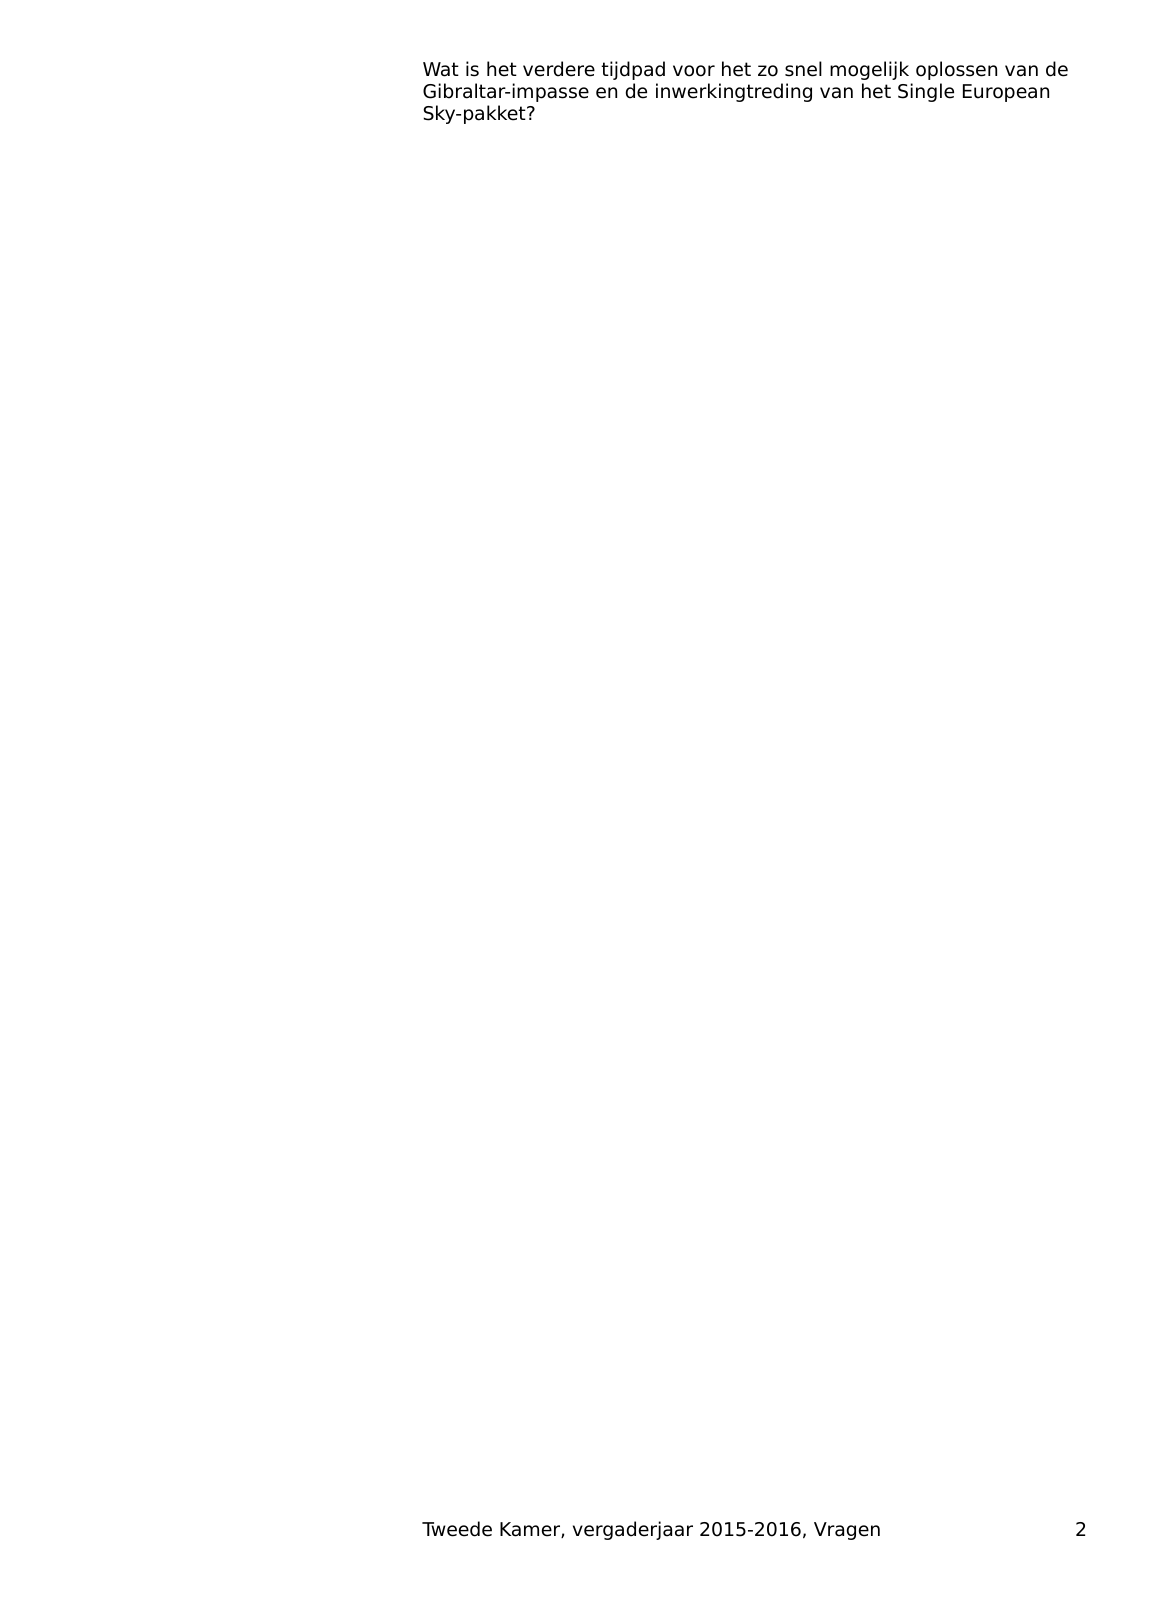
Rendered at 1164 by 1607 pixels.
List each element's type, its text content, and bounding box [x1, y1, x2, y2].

text Wat is het verdere tijdpad voor het zo snel mogelijk oplossen van de Gibraltar-impasse en de inwerkingtreding van het Single European Sky-pakket? [422, 59, 1087, 125]
